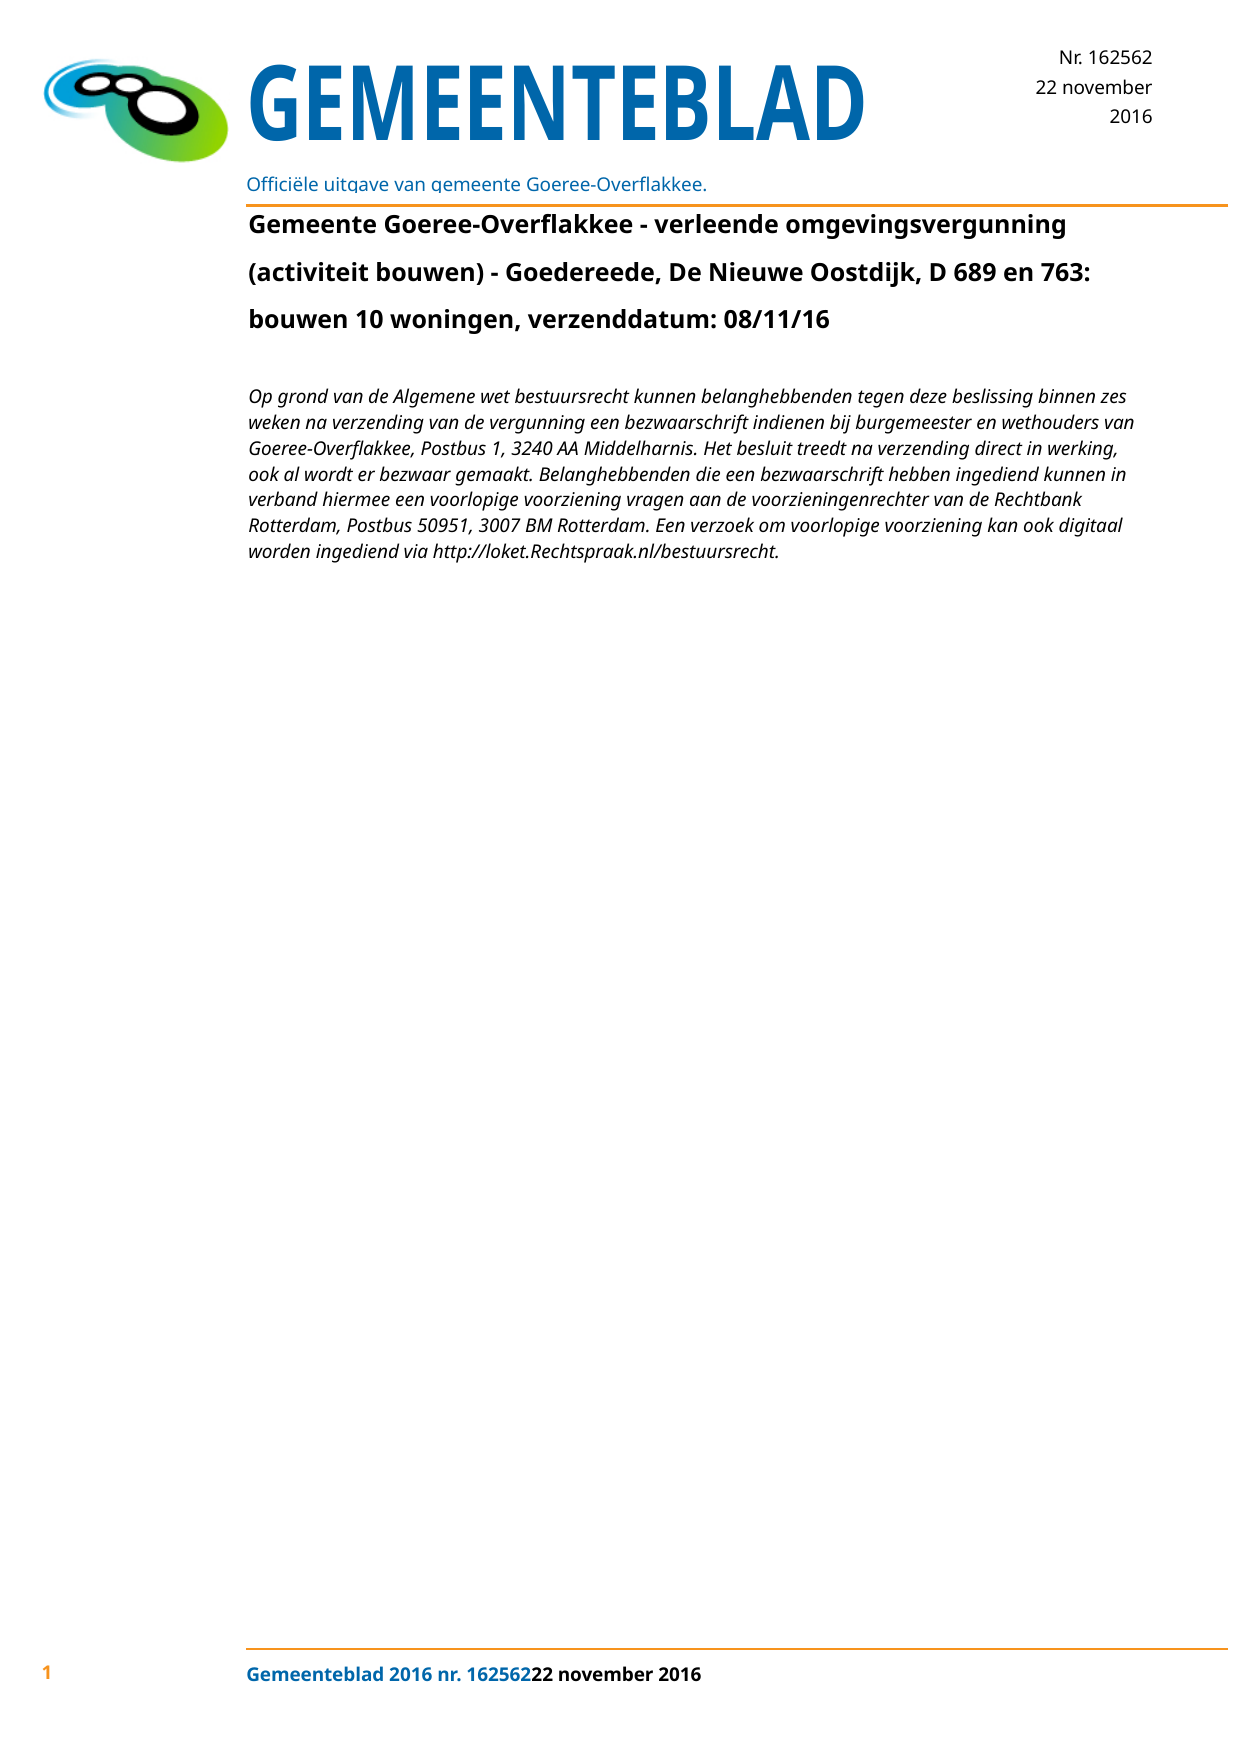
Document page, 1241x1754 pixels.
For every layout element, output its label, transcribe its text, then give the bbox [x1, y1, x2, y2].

text Gemeente Goeree-Overflakkee - verleende omgevingsvergunning (activiteit bouwen) - Goedereede, De Nieuwe Oostdijk, D 689 en 763: bouwen 10 woningen, verzenddatum: 08/11/16 [248, 207, 1152, 336]
text Op grond van de Algemene wet bestuursrecht kunnen belanghebbenden tegen deze beslissing binnen zes weken na verzending van de vergunning een bezwaarschrift indienen bij burgemeester en wethouders van Goeree-Overflakkee, Postbus 1, 3240 AA Middelharnis. Het besluit treedt na verzending direct in werking, ook al wordt er bezwaar gemaakt. Belanghebbenden die een bezwaarschrift hebben ingediend kunnen in verband hiermee een voorlopige voorziening vragen aan de voorzieningenrechter van de Rechtbank Rotterdam, Postbus 50951, 3007 BM Rotterdam. Een verzoek om voorlopige voorziening kan ook digitaal worden ingediend via http://loket.Rechtspraak.nl/bestuursrecht. [248, 384, 1152, 564]
picture [41, 47, 231, 172]
